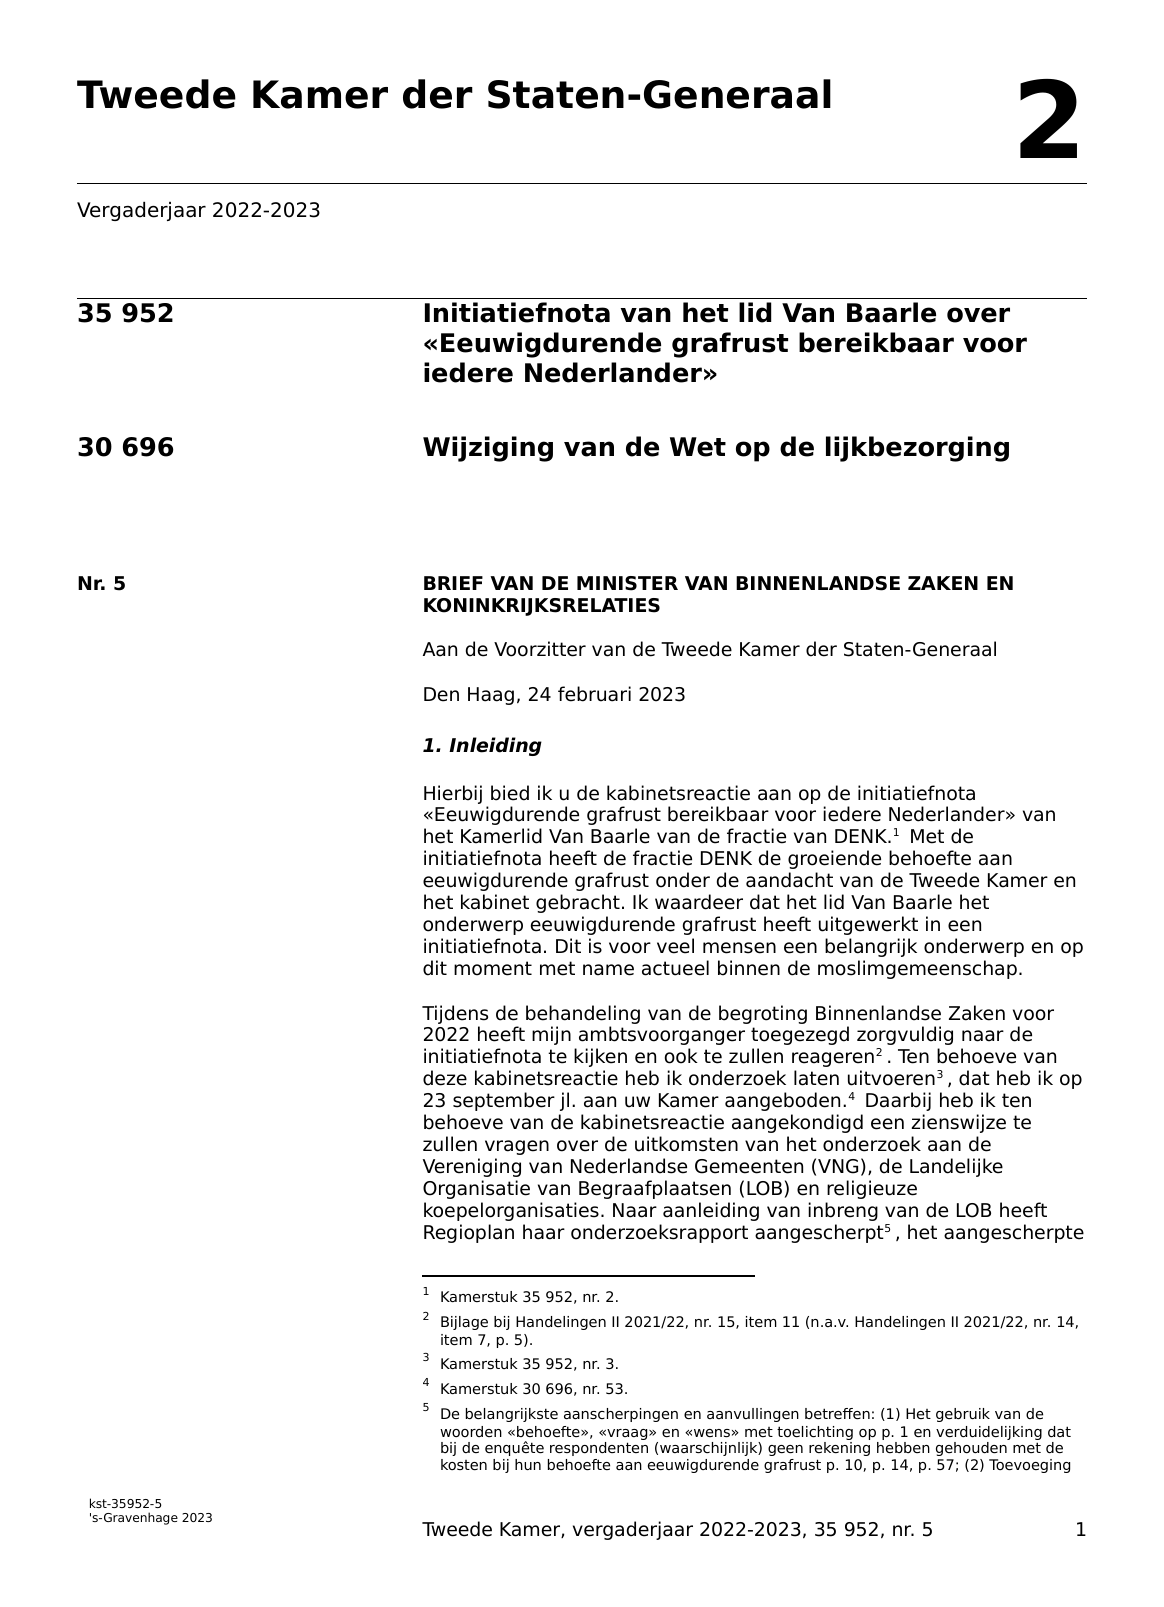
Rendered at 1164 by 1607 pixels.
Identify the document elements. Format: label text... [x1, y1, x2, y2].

text Aan de Voorzitter van de Tweede Kamer der Staten-Generaal [422, 639, 1087, 661]
text De belangrijkste aanscherpingen en aanvullingen betreffen: (1) Het gebruik van de woorden «behoefte», «vraag» en «wens» met toelichting op p. 1 en verduidelijking dat bij de enquête respondenten (waarschijnlijk) geen rekening hebben gehouden met de kosten bij hun behoefte aan eeuwigdurende grafrust p. 10, p. 14, p. 57; (2) Toevoeging [422, 1402, 1087, 1474]
text Bijlage bij Handelingen II 2021/22, nr. 15, item 11 (n.a.v. Handelingen II 2021/22, nr. 14, item 7, p. 5). [422, 1310, 1087, 1349]
subtitle 35 952 Initiatiefnota van het lid Van Baarle over «Eeuwigdurende grafrust bereikbaar voor iedere Nederlander» [77, 299, 1087, 388]
table_header 2 [886, 59, 1087, 183]
text kst-35952-5 [88, 1497, 323, 1511]
subtitle 30 696 Wijziging van de Wet op de lijkbezorging [77, 432, 1087, 462]
text Kamerstuk 30 696, nr. 53. [422, 1377, 1087, 1399]
text Kamerstuk 35 952, nr. 3. [422, 1352, 1087, 1374]
subtitle 1. Inleiding [422, 735, 1087, 757]
text Den Haag, 24 februari 2023 [422, 683, 1087, 705]
table_cell Vergaderjaar 2022-2023 [77, 184, 1087, 298]
subtitle Nr. 5 BRIEF VAN DE MINISTER VAN BINNENLANDSE ZAKEN EN KONINKRIJKSRELATIES [77, 573, 1087, 617]
text 's-Gravenhage 2023 [88, 1511, 323, 1525]
text Kamerstuk 35 952, nr. 2. [422, 1285, 1087, 1307]
text Tijdens de behandeling van de begroting Binnenlandse Zaken voor 2022 heeft mijn ambtsvoorganger toegezegd zorgvuldig naar de initiatiefnota te kijken en ook te zullen reageren. Ten behoeve van deze kabinetsreactie heb ik onderzoek laten uitvoeren, dat heb ik op 23 september jl. aan uw Kamer aangeboden. Daarbij heb ik ten behoeve van de kabinetsreactie aangekondigd een zienswijze te zullen vragen over de uitkomsten van het onderzoek aan de Vereniging van Nederlandse Gemeenten (VNG), de Landelijke Organisatie van Begraafplaatsen (LOB) en religieuze koepelorganisaties. Naar aanleiding van inbreng van de LOB heeft Regioplan haar onderzoeksrapport aangescherpt, het aangescherpte [422, 1002, 1087, 1244]
text Hierbij bied ik u de kabinetsreactie aan op de initiatiefnota «Eeuwigdurende grafrust bereikbaar voor iedere Nederlander» van het Kamerlid Van Baarle van de fractie van DENK. Met de initiatiefnota heeft de fractie DENK de groeiende behoefte aan eeuwigdurende grafrust onder de aandacht van de Tweede Kamer en het kabinet gebracht. Ik waardeer dat het lid Van Baarle het onderwerp eeuwigdurende grafrust heeft uitgewerkt in een initiatiefnota. Dit is voor veel mensen een belangrijk onderwerp en op dit moment met name actueel binnen de moslimgemeenschap. [422, 782, 1087, 980]
table_header Tweede Kamer der Staten-Generaal [77, 59, 886, 183]
